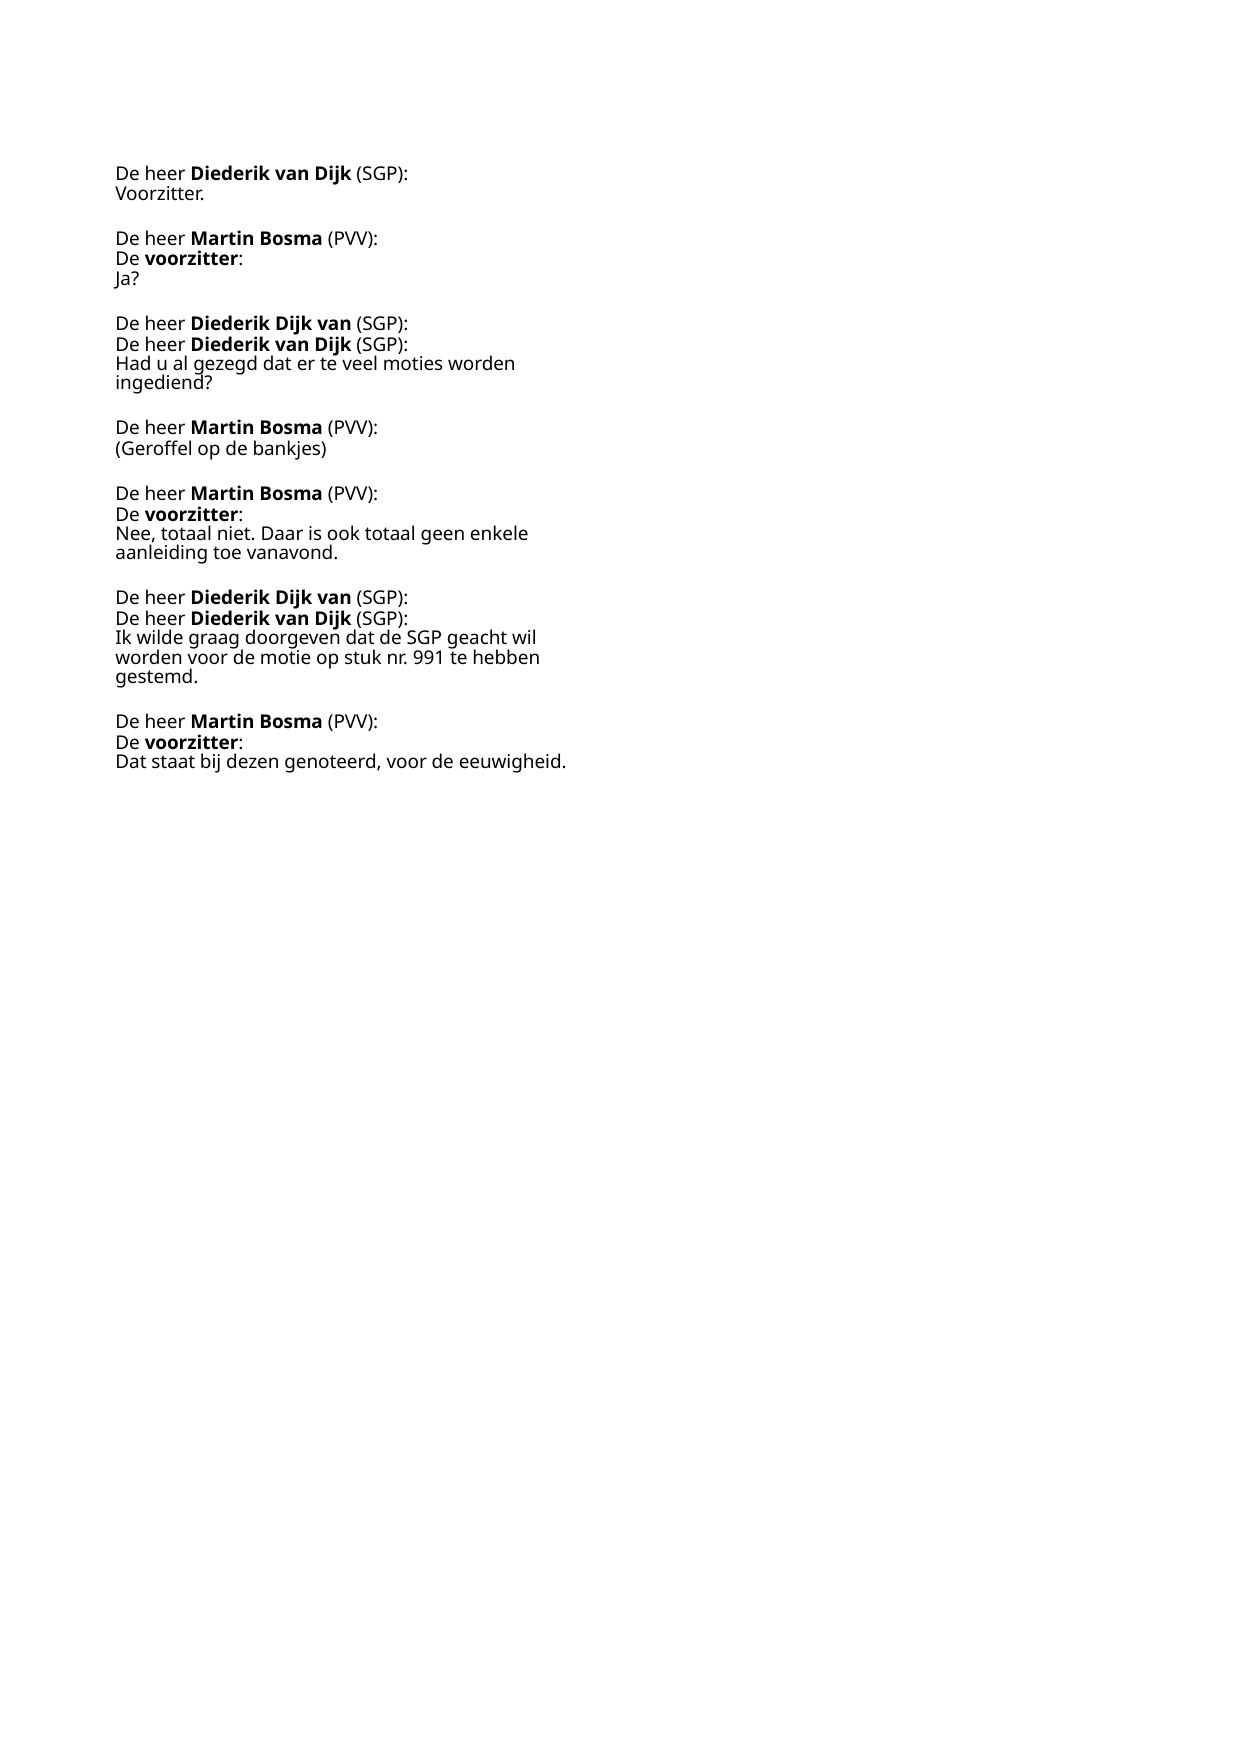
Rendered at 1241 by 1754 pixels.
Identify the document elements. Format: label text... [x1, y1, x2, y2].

text De heer Diederik van Dijk (SGP): [115, 610, 605, 629]
text Voorzitter. [115, 184, 605, 204]
text De voorzitter: [115, 506, 605, 525]
text (Geroffel op de bankjes) [115, 440, 605, 459]
text De heer Diederik van Dijk (SGP): [115, 336, 605, 355]
text Ik wilde graag doorgeven dat de SGP geacht wil worden voor de motie op stuk nr. 991 te hebben gestemd. [115, 629, 605, 687]
text Dat staat bij dezen genoteerd, voor de eeuwigheid. [115, 753, 605, 772]
text Nee, totaal niet. Daar is ook totaal geen enkele aanleiding toe vanavond. [115, 525, 605, 563]
text Had u al gezegd dat er te veel moties worden ingediend? [115, 355, 605, 393]
text De heer Martin Bosma (PVV): [115, 225, 605, 250]
text De heer Martin Bosma (PVV): [115, 480, 605, 506]
text De heer Diederik Dijk van (SGP): [115, 310, 605, 336]
text De heer Martin Bosma (PVV): [115, 708, 605, 734]
text Ja? [115, 270, 605, 289]
text De heer Diederik van Dijk (SGP): [115, 165, 605, 184]
text De voorzitter: [115, 250, 605, 270]
text De voorzitter: [115, 734, 605, 753]
text De heer Martin Bosma (PVV): [115, 414, 605, 440]
text De heer Diederik Dijk van (SGP): [115, 584, 605, 610]
